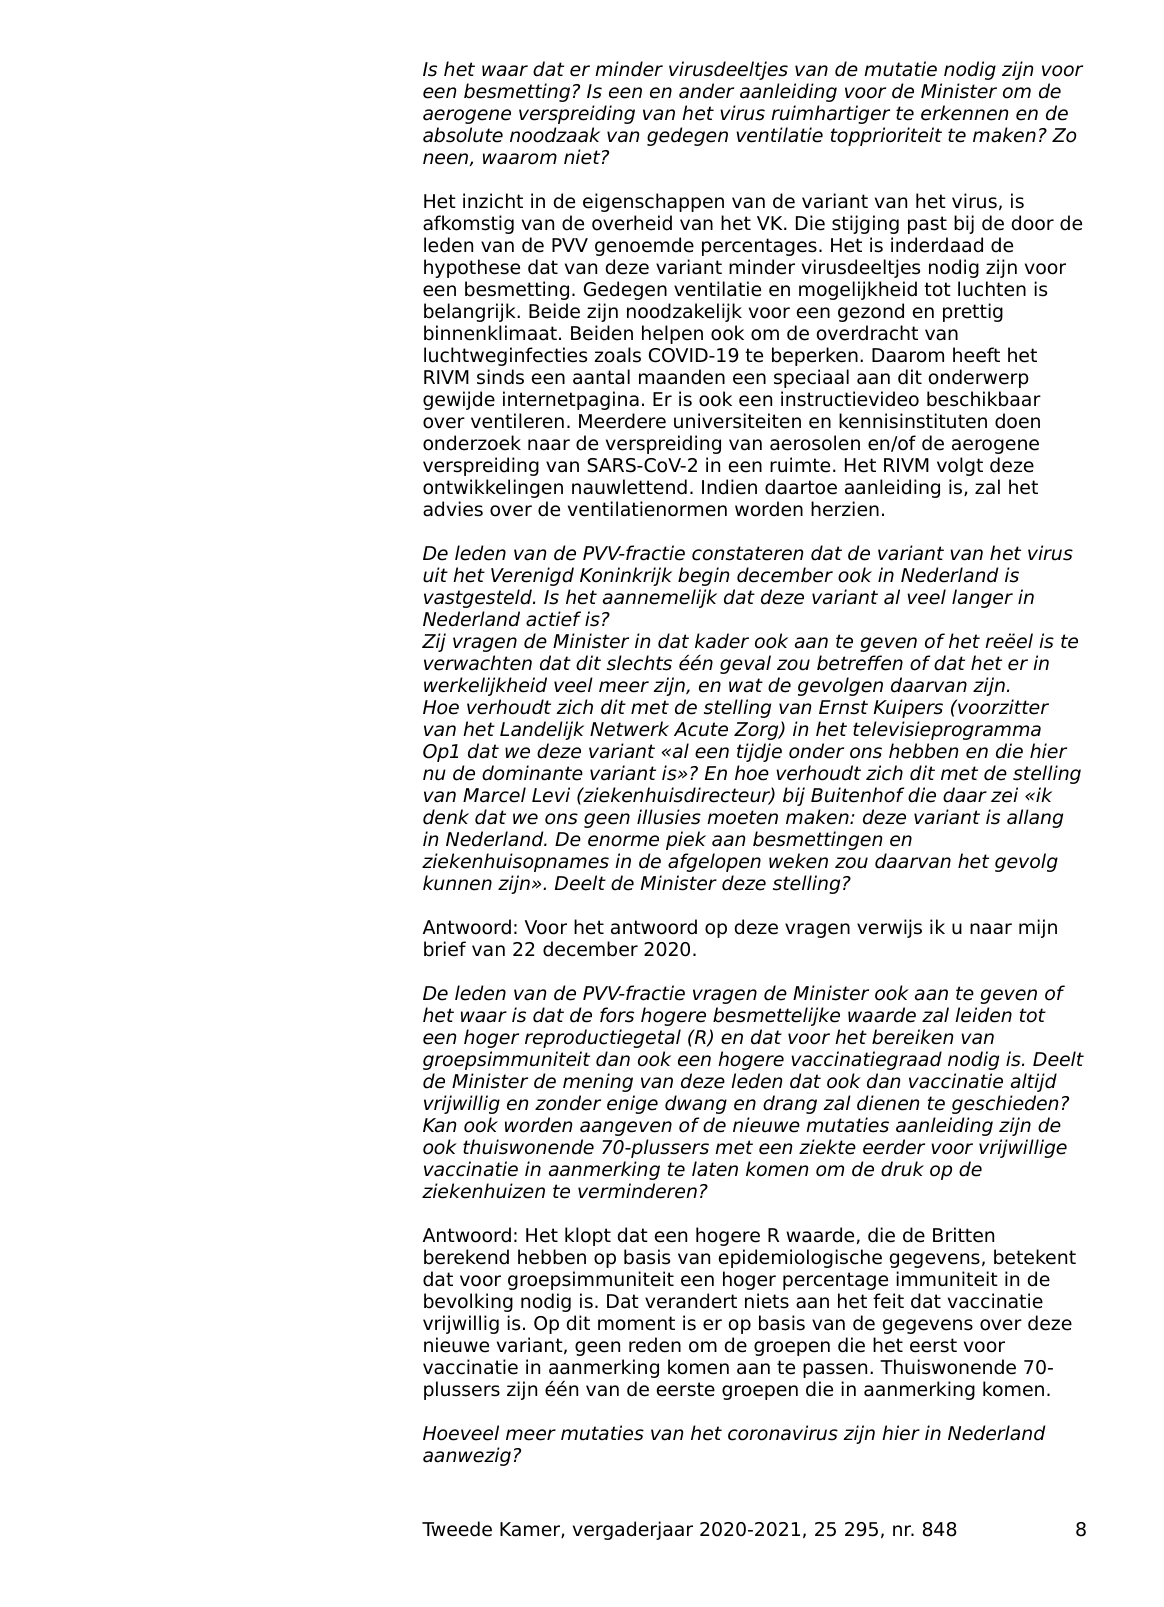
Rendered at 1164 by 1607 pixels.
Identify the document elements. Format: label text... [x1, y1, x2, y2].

text Is het waar dat er minder virusdeeltjes van de mutatie nodig zijn voor een besmetting? Is een en ander aanleiding voor de Minister om de aerogene verspreiding van het virus ruimhartiger te erkennen en de absolute noodzaak van gedegen ventilatie topprioriteit te maken? Zo neen, waarom niet? [422, 59, 1087, 169]
text Hoe verhoudt zich dit met de stelling van Ernst Kuipers (voorzitter van het Landelijk Netwerk Acute Zorg) in het televisieprogramma Op1 dat we deze variant «al een tijdje onder ons hebben en die hier nu de dominante variant is»? En hoe verhoudt zich dit met de stelling van Marcel Levi (ziekenhuisdirecteur) bij Buitenhof die daar zei «ik denk dat we ons geen illusies moeten maken: deze variant is allang in Nederland. De enorme piek aan besmettingen en ziekenhuisopnames in de afgelopen weken zou daarvan het gevolg kunnen zijn». Deelt de Minister deze stelling? [422, 697, 1087, 895]
text De leden van de PVV-fractie vragen de Minister ook aan te geven of het waar is dat de fors hogere besmettelijke waarde zal leiden tot een hoger reproductiegetal (R) en dat voor het bereiken van groepsimmuniteit dan ook een hogere vaccinatiegraad nodig is. Deelt de Minister de mening van deze leden dat ook dan vaccinatie altijd vrijwillig en zonder enige dwang en drang zal dienen te geschieden? Kan ook worden aangeven of de nieuwe mutaties aanleiding zijn de ook thuiswonende 70-plussers met een ziekte eerder voor vrijwillige vaccinatie in aanmerking te laten komen om de druk op de ziekenhuizen te verminderen? [422, 983, 1087, 1203]
text Het inzicht in de eigenschappen van de variant van het virus, is afkomstig van de overheid van het VK. Die stijging past bij de door de leden van de PVV genoemde percentages. Het is inderdaad de hypothese dat van deze variant minder virusdeeltjes nodig zijn voor een besmetting. Gedegen ventilatie en mogelijkheid tot luchten is belangrijk. Beide zijn noodzakelijk voor een gezond en prettig binnenklimaat. Beiden helpen ook om de overdracht van luchtweginfecties zoals COVID-19 te beperken. Daarom heeft het RIVM sinds een aantal maanden een speciaal aan dit onderwerp gewijde internetpagina. Er is ook een instructievideo beschikbaar over ventileren. Meerdere universiteiten en kennisinstituten doen onderzoek naar de verspreiding van aerosolen en/of de aerogene verspreiding van SARS-CoV-2 in een ruimte. Het RIVM volgt deze ontwikkelingen nauwlettend. Indien daartoe aanleiding is, zal het advies over de ventilatienormen worden herzien. [422, 191, 1087, 521]
text Hoeveel meer mutaties van het coronavirus zijn hier in Nederland aanwezig? [422, 1423, 1087, 1467]
text Antwoord: Voor het antwoord op deze vragen verwijs ik u naar mijn brief van 22 december 2020. [422, 917, 1087, 961]
text De leden van de PVV-fractie constateren dat de variant van het virus uit het Verenigd Koninkrijk begin december ook in Nederland is vastgesteld. Is het aannemelijk dat deze variant al veel langer in Nederland actief is? [422, 543, 1087, 631]
text Zij vragen de Minister in dat kader ook aan te geven of het reëel is te verwachten dat dit slechts één geval zou betreffen of dat het er in werkelijkheid veel meer zijn, en wat de gevolgen daarvan zijn. [422, 631, 1087, 697]
text Antwoord: Het klopt dat een hogere R waarde, die de Britten berekend hebben op basis van epidemiologische gegevens, betekent dat voor groepsimmuniteit een hoger percentage immuniteit in de bevolking nodig is. Dat verandert niets aan het feit dat vaccinatie vrijwillig is. Op dit moment is er op basis van de gegevens over deze nieuwe variant, geen reden om de groepen die het eerst voor vaccinatie in aanmerking komen aan te passen. Thuiswonende 70-plussers zijn één van de eerste groepen die in aanmerking komen. [422, 1225, 1087, 1401]
